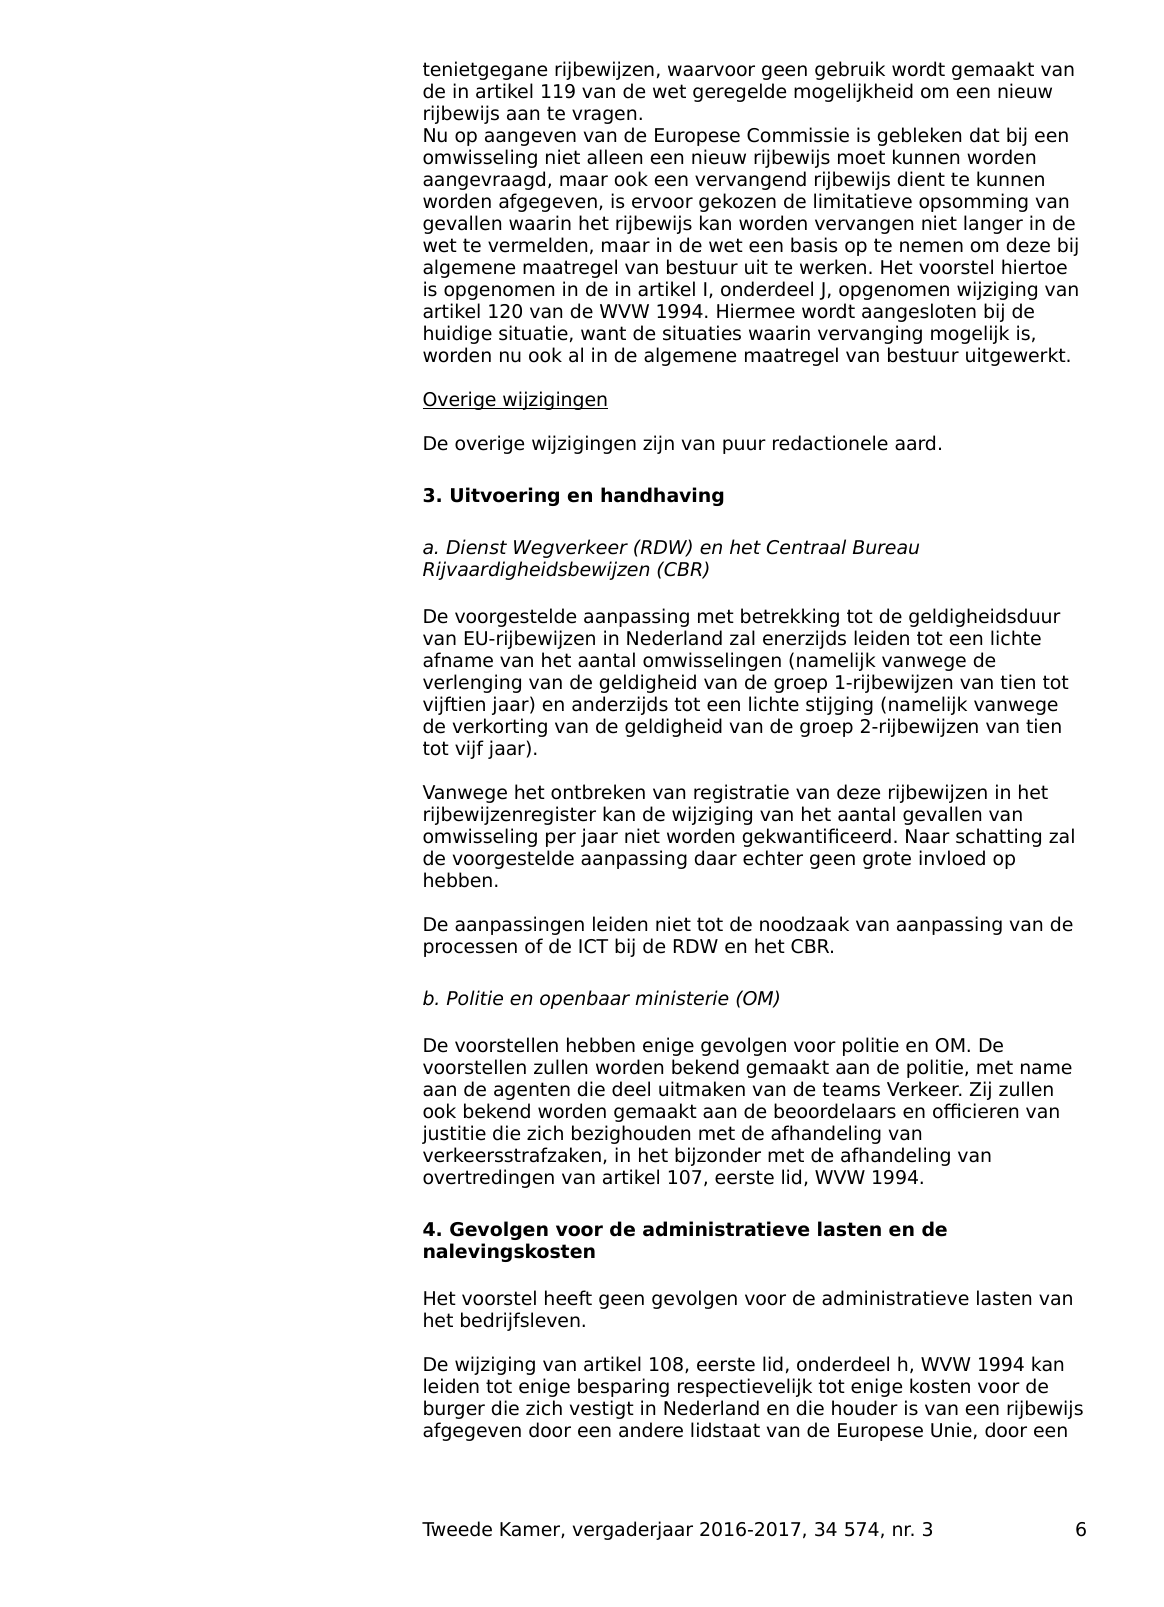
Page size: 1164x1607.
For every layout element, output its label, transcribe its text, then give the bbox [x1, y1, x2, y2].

text Vanwege het ontbreken van registratie van deze rijbewijzen in het rijbewijzenregister kan de wijziging van het aantal gevallen van omwisseling per jaar niet worden gekwantificeerd. Naar schatting zal de voorgestelde aanpassing daar echter geen grote invloed op hebben. [422, 782, 1087, 892]
subtitle 4. Gevolgen voor de administratieve lasten en de nalevingskosten [422, 1219, 1087, 1263]
subtitle b. Politie en openbaar ministerie (OM) [422, 988, 1087, 1010]
text De wijziging van artikel 108, eerste lid, onderdeel h, WVW 1994 kan leiden tot enige besparing respectievelijk tot enige kosten voor de burger die zich vestigt in Nederland en die houder is van een rijbewijs afgegeven door een andere lidstaat van de Europese Unie, door een [422, 1354, 1087, 1442]
text De voorgestelde aanpassing met betrekking tot de geldigheidsduur van EU-rijbewijzen in Nederland zal enerzijds leiden tot een lichte afname van het aantal omwisselingen (namelijk vanwege de verlenging van de geldigheid van de groep 1-rijbewijzen van tien tot vijftien jaar) en anderzijds tot een lichte stijging (namelijk vanwege de verkorting van de geldigheid van de groep 2-rijbewijzen van tien tot vijf jaar). [422, 606, 1087, 760]
subtitle 3. Uitvoering en handhaving [422, 485, 1087, 507]
subtitle Overige wijzigingen [422, 389, 1087, 411]
text De aanpassingen leiden niet tot de noodzaak van aanpassing van de processen of de ICT bij de RDW en het CBR. [422, 914, 1087, 958]
text De voorstellen hebben enige gevolgen voor politie en OM. De voorstellen zullen worden bekend gemaakt aan de politie, met name aan de agenten die deel uitmaken van de teams Verkeer. Zij zullen ook bekend worden gemaakt aan de beoordelaars en officieren van justitie die zich bezighouden met de afhandeling van verkeersstrafzaken, in het bijzonder met de afhandeling van overtredingen van artikel 107, eerste lid, WVW 1994. [422, 1035, 1087, 1189]
text tenietgegane rijbewijzen, waarvoor geen gebruik wordt gemaakt van de in artikel 119 van de wet geregelde mogelijkheid om een nieuw rijbewijs aan te vragen. [422, 59, 1087, 125]
text De overige wijzigingen zijn van puur redactionele aard. [422, 433, 1087, 455]
subtitle a. Dienst Wegverkeer (RDW) en het Centraal Bureau Rijvaardigheidsbewijzen (CBR) [422, 537, 1087, 581]
text Nu op aangeven van de Europese Commissie is gebleken dat bij een omwisseling niet alleen een nieuw rijbewijs moet kunnen worden aangevraagd, maar ook een vervangend rijbewijs dient te kunnen worden afgegeven, is ervoor gekozen de limitatieve opsomming van gevallen waarin het rijbewijs kan worden vervangen niet langer in de wet te vermelden, maar in de wet een basis op te nemen om deze bij algemene maatregel van bestuur uit te werken. Het voorstel hiertoe is opgenomen in de in artikel I, onderdeel J, opgenomen wijziging van artikel 120 van de WVW 1994. Hiermee wordt aangesloten bij de huidige situatie, want de situaties waarin vervanging mogelijk is, worden nu ook al in de algemene maatregel van bestuur uitgewerkt. [422, 125, 1087, 367]
text Het voorstel heeft geen gevolgen voor de administratieve lasten van het bedrijfsleven. [422, 1288, 1087, 1332]
